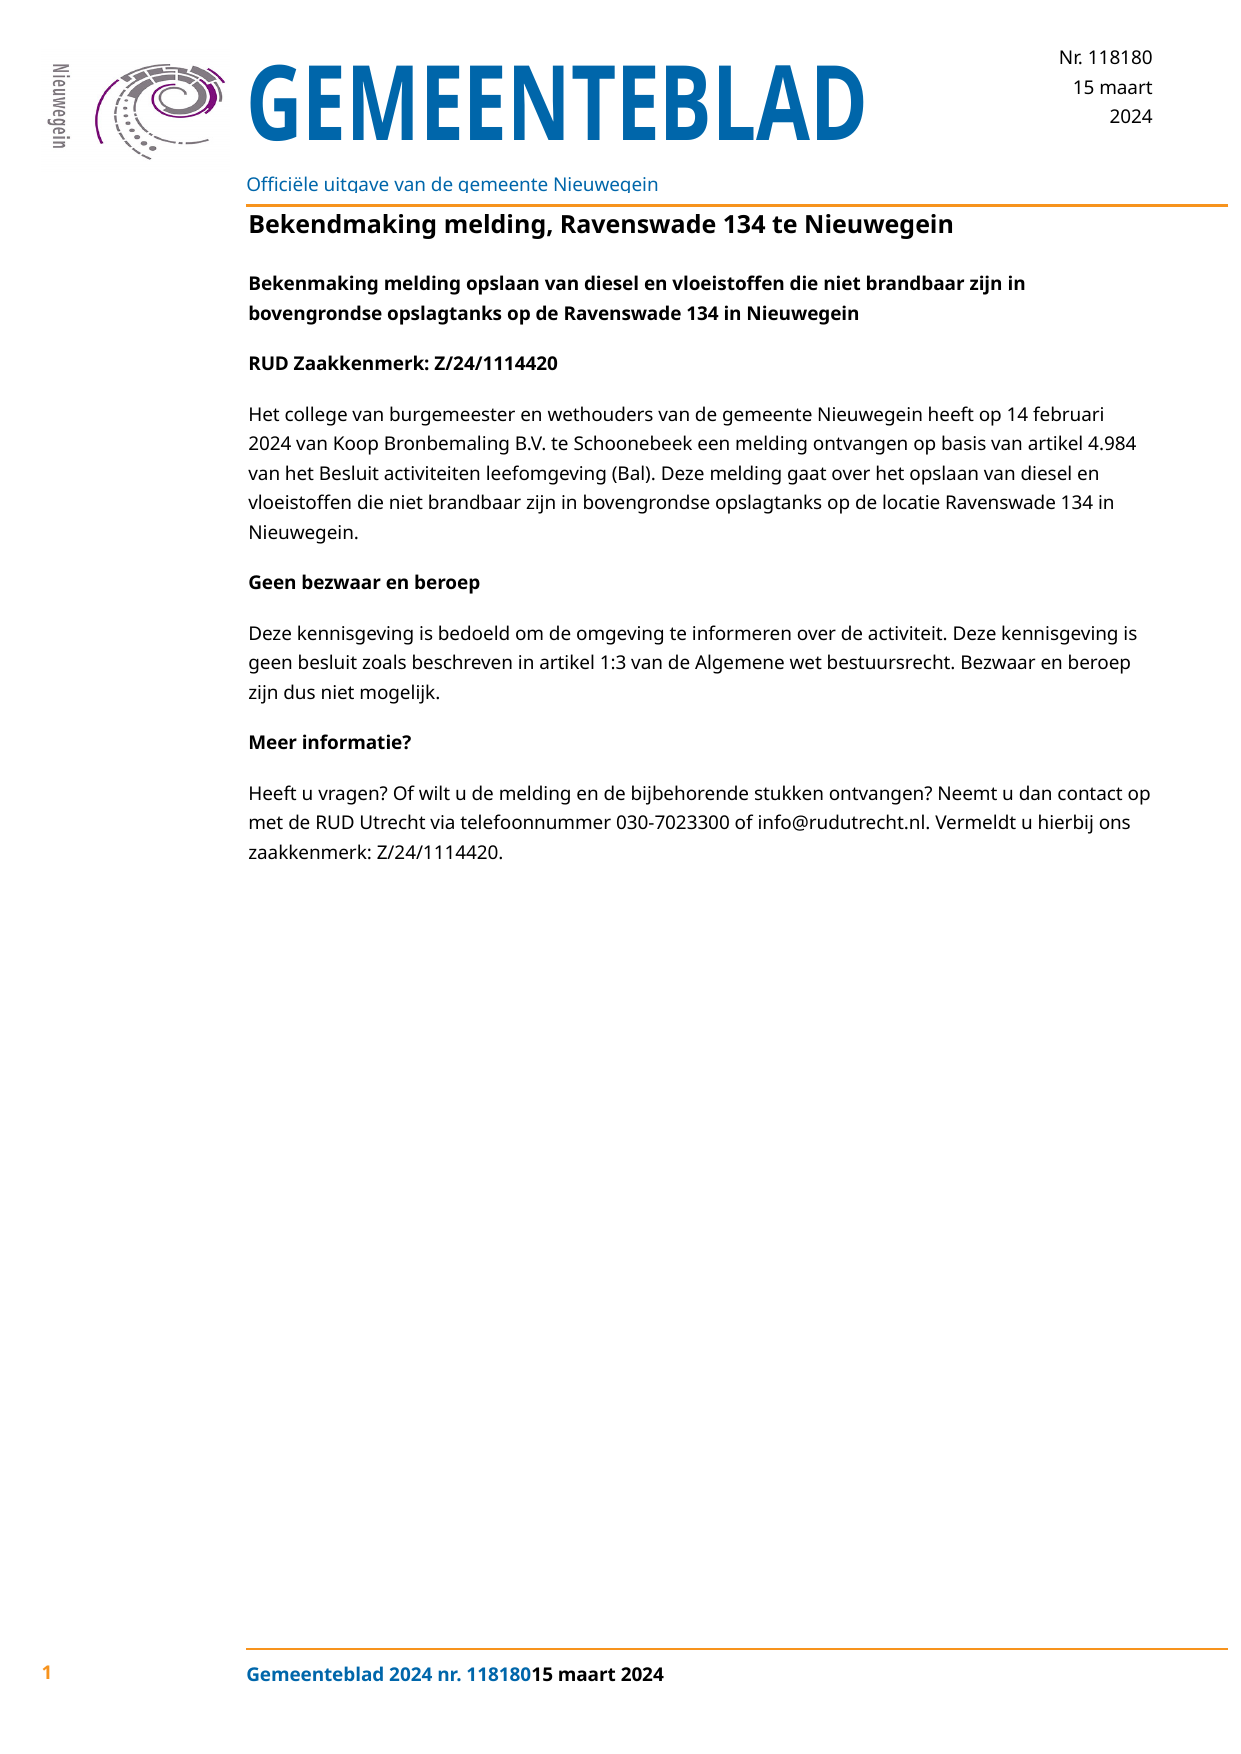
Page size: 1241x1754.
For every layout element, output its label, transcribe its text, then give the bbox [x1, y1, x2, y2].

text Bekenmaking melding opslaan van diesel en vloeistoffen die niet brandbaar zijn in bovengrondse opslagtanks op de Ravenswade 134 in Nieuwegein [248, 270, 1152, 326]
text Heeft u vragen? Of wilt u de melding en de bijbehorende stukken ontvangen? Neemt u dan contact op met de RUD Utrecht via telefoonnummer 030-7023300 of info@rudutrecht.nl. Vermeldt u hierbij ons zaakkenmerk: Z/24/1114420. [248, 780, 1152, 865]
text Geen bezwaar en beroep [248, 569, 1152, 595]
text RUD Zaakkenmerk: Z/24/1114420 [248, 350, 1152, 376]
text Bekendmaking melding, Ravenswade 134 te Nieuwegein [248, 207, 1152, 241]
text Deze kennisgeving is bedoeld om de omgeving te informeren over de activiteit. Deze kennisgeving is geen besluit zoals beschreven in artikel 1:3 van de Algemene wet bestuursrecht. Bezwaar en beroep zijn dus niet mogelijk. [248, 620, 1152, 705]
picture [41, 47, 231, 172]
text Het college van burgemeester en wethouders van de gemeente Nieuwegein heeft op 14 februari 2024 van Koop Bronbemaling B.V. te Schoonebeek een melding ontvangen op basis van artikel 4.984 van het Besluit activiteiten leefomgeving (Bal). Deze melding gaat over het opslaan van diesel en vloeistoffen die niet brandbaar zijn in bovengrondse opslagtanks op de locatie Ravenswade 134 in Nieuwegein. [248, 401, 1152, 545]
text Meer informatie? [248, 729, 1152, 755]
